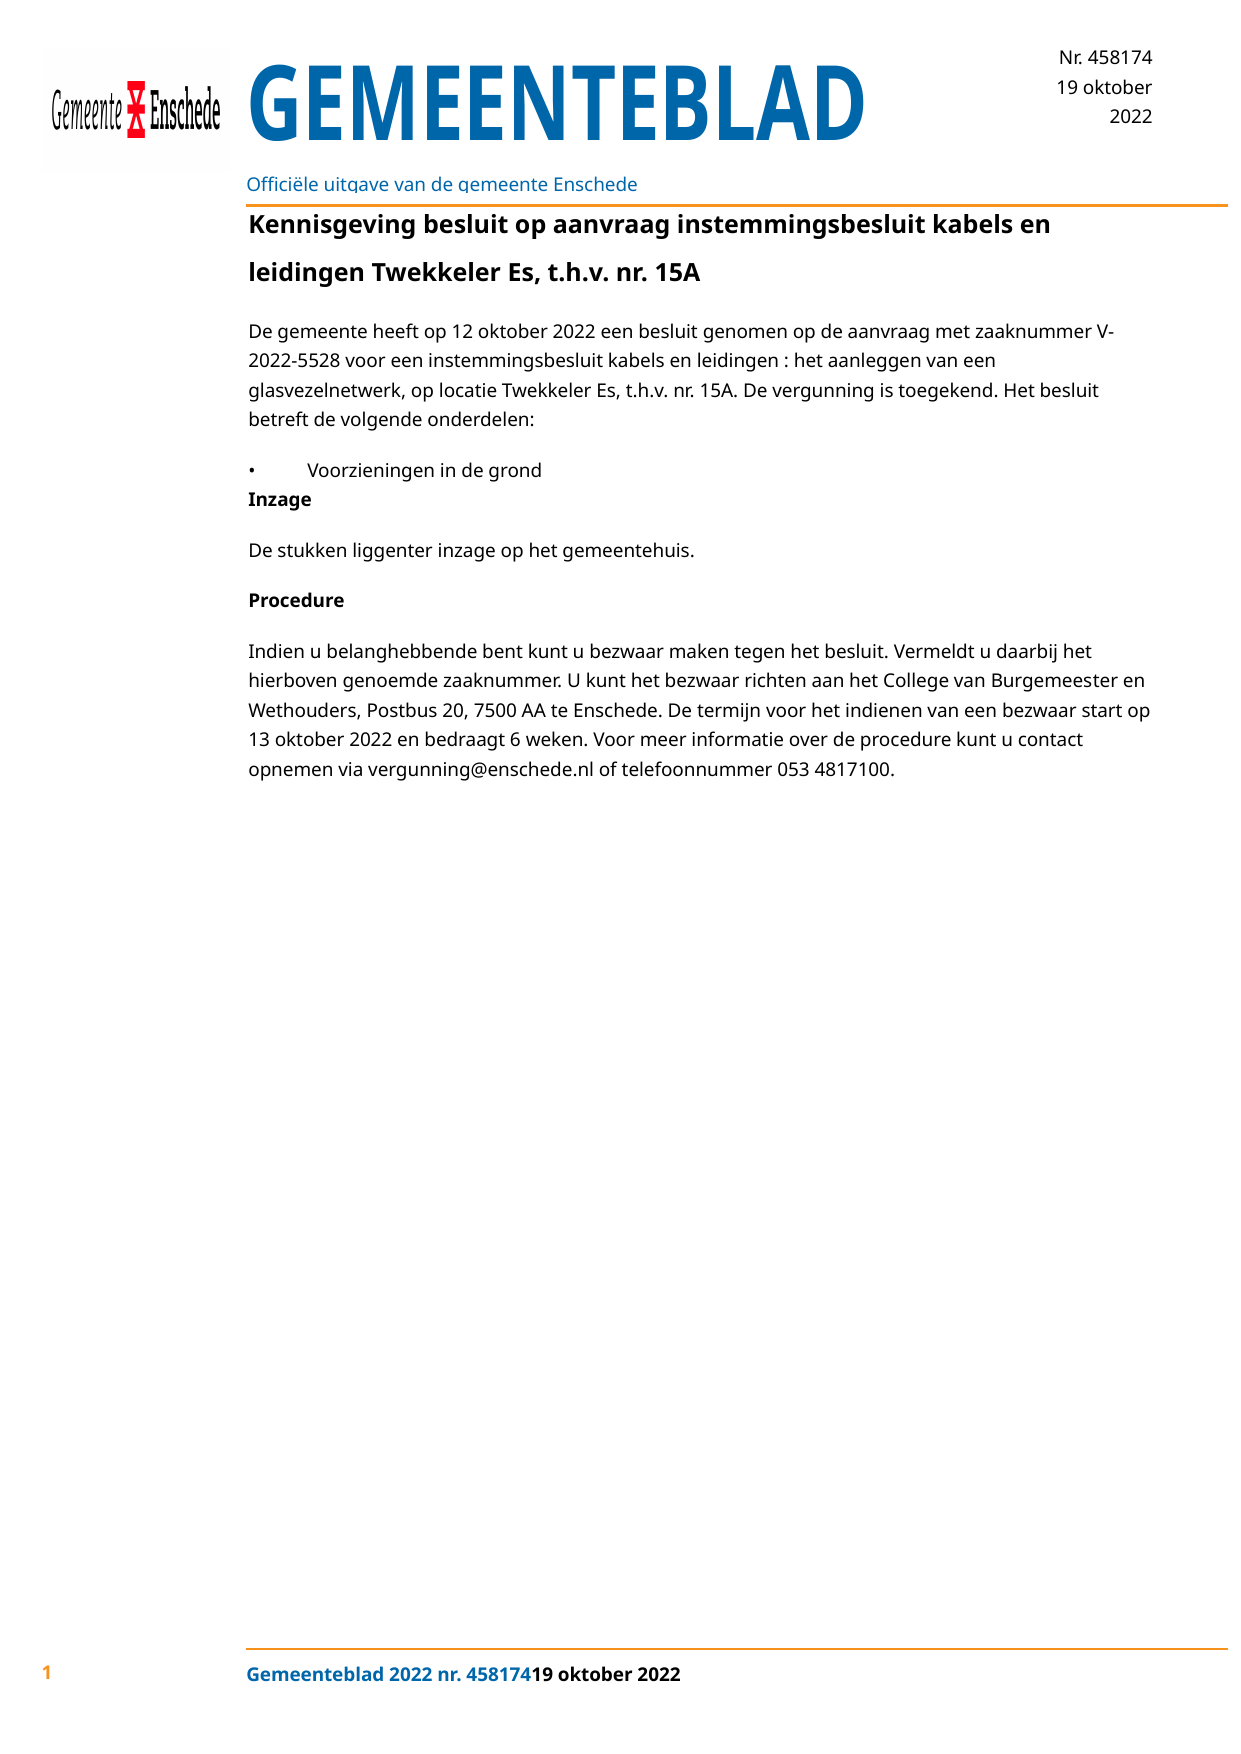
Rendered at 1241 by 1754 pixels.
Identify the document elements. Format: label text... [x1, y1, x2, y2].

text Indien u belanghebbende bent kunt u bezwaar maken tegen het besluit. Vermeldt u daarbij het hierboven genoemde zaaknummer. U kunt het bezwaar richten aan het College van Burgemees­ter en Wethouders, Postbus 20, 7500 AA te Enschede. De termijn voor het indienen van een bezwaar start op 13 oktober 2022 en bedraagt 6 weken. Voor meer informatie over de procedure kunt u contact opnemen via vergunning@enschede.nl of telefoonnummer 053 4817100. [248, 638, 1152, 782]
text Inzage [248, 487, 1152, 512]
list Voorzieningen in de grond [248, 457, 1152, 483]
text De stukken liggenter inzage op het gemeentehuis. [248, 537, 1152, 563]
picture [41, 47, 231, 172]
text Kennisgeving besluit op aanvraag instemmingsbesluit kabels en leidingen Twekkeler Es, t.h.v. nr. 15A [248, 207, 1152, 288]
text De gemeente heeft op 12 oktober 2022 een besluit genomen op de aanvraag met zaaknummer V-2022-5528 voor een instemmingsbesluit kabels en leidingen : het aanleggen van een glasvezelnetwerk, op locatie Twekkeler Es, t.h.v. nr. 15A. De vergunning is toegekend. Het besluit betreft de volgende onderdelen: [248, 318, 1152, 432]
text Procedure [248, 587, 1152, 613]
